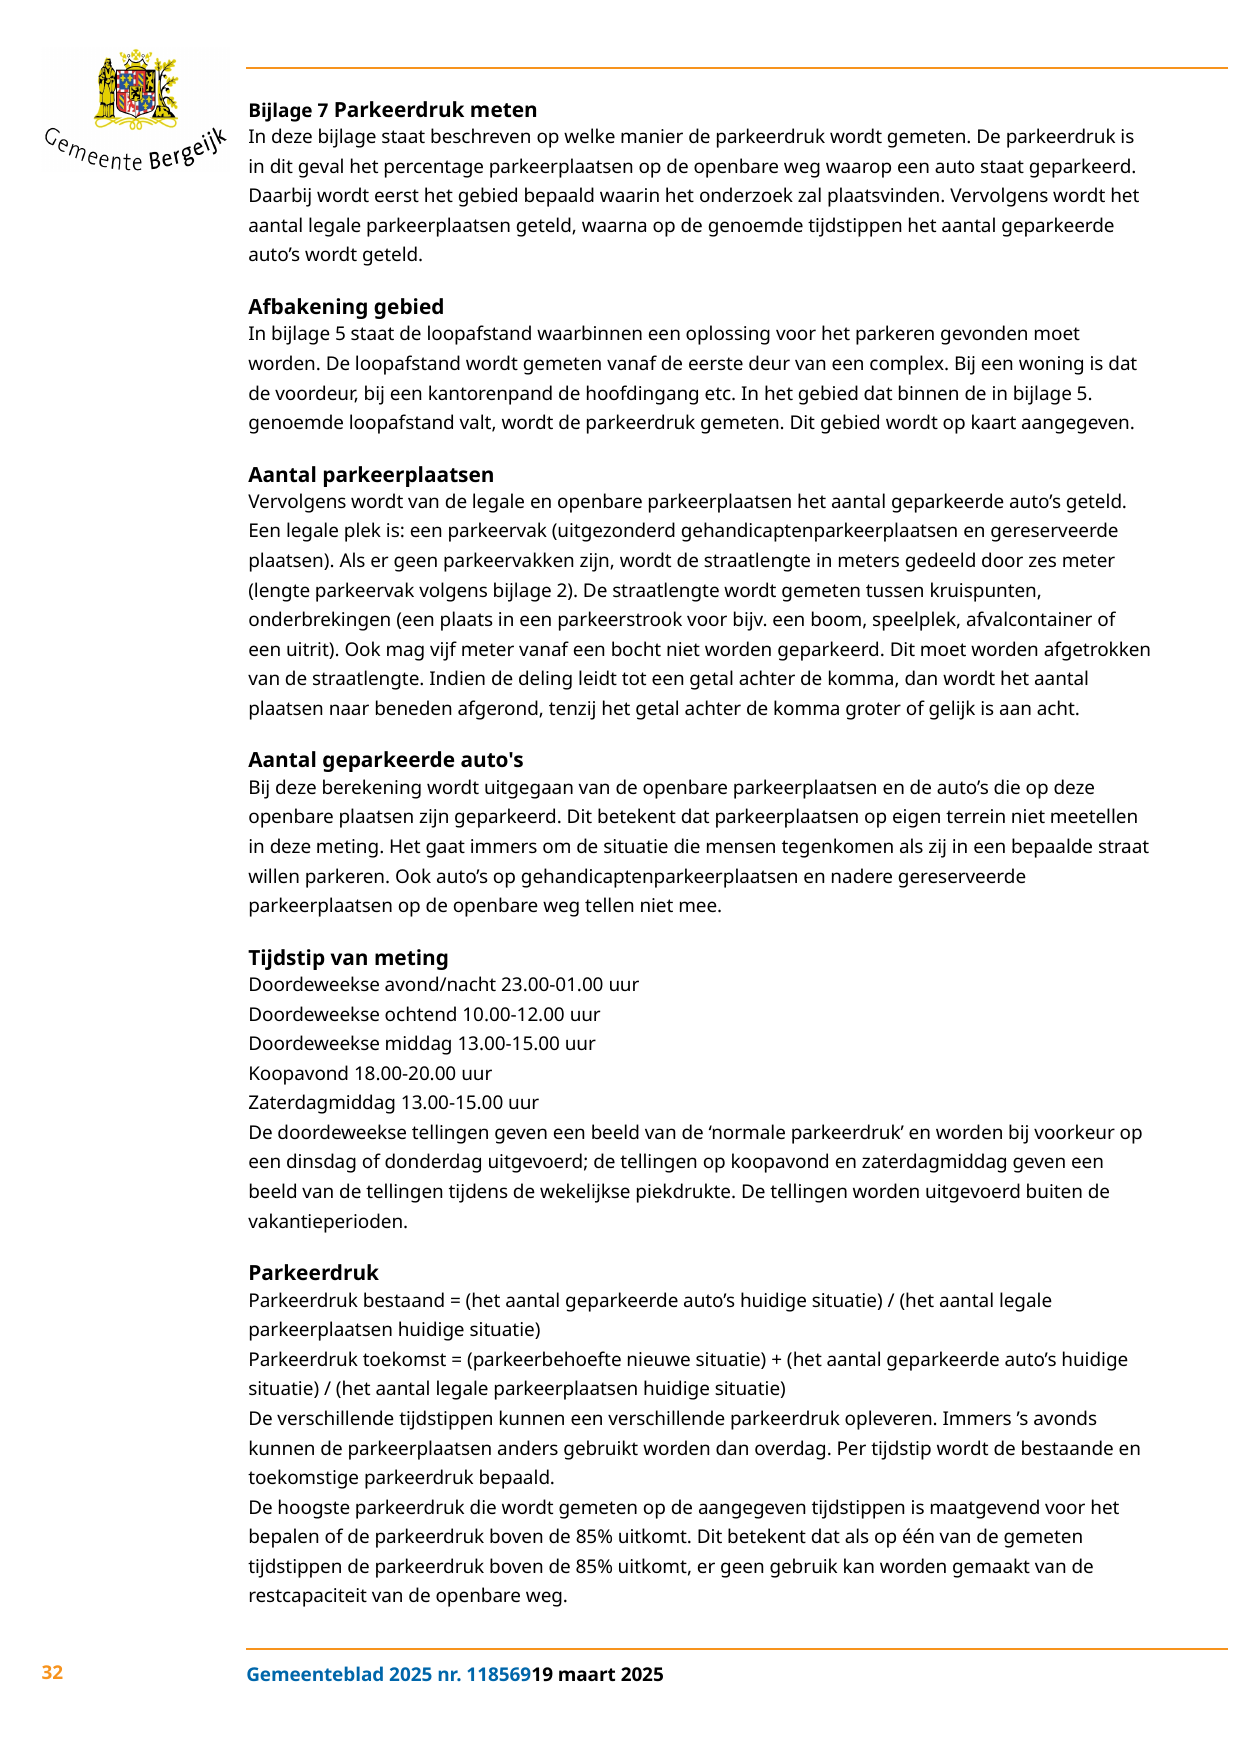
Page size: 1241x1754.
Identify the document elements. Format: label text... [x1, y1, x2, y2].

text Tijdstip van meting [248, 943, 1152, 971]
text De doordeweekse tellingen geven een beeld van de ‘normale parkeerdruk’ en worden bij voorkeur op een dinsdag of donderdag uitgevoerd; de tellingen op koopavond en zaterdagmiddag geven een beeld van de tellingen tijdens de wekelijkse piekdrukte. De tellingen worden uitgevoerd buiten de vakantieperioden. [248, 1119, 1152, 1234]
picture [41, 47, 231, 172]
text Aantal parkeerplaatsen [248, 460, 1152, 488]
text Zaterdagmiddag 13.00-15.00 uur [248, 1089, 1152, 1115]
text Parkeerdruk bestaand = (het aantal geparkeerde auto’s huidige situatie) / (het aantal legale parkeerplaatsen huidige situatie) [248, 1287, 1152, 1342]
text In bijlage 5 staat de loopafstand waarbinnen een oplossing voor het parkeren gevonden moet worden. De loopafstand wordt gemeten vanaf de eerste deur van een complex. Bij een woning is dat de voordeur, bij een kantorenpand de hoofdingang etc. In het gebied dat binnen de in bijlage 5. genoemde loopafstand valt, wordt de parkeerdruk gemeten. Dit gebied wordt op kaart aangegeven. [248, 321, 1152, 435]
text Koopavond 18.00-20.00 uur [248, 1060, 1152, 1086]
text Aantal geparkeerde auto's [248, 746, 1152, 774]
text Parkeerdruk toekomst = (parkeerbehoefte nieuwe situatie) + (het aantal geparkeerde auto’s huidige situatie) / (het aantal legale parkeerplaatsen huidige situatie) [248, 1346, 1152, 1401]
text Doordeweekse middag 13.00-15.00 uur [248, 1030, 1152, 1056]
text Parkeerdruk [248, 1258, 1152, 1287]
text Doordeweekse avond/nacht 23.00-01.00 uur [248, 971, 1152, 997]
text De verschillende tijdstippen kunnen een verschillende parkeerdruk opleveren. Immers ’s avonds kunnen de parkeerplaatsen anders gebruikt worden dan overdag. Per tijdstip wordt de bestaande en toekomstige parkeerdruk bepaald. [248, 1405, 1152, 1490]
text Afbakening gebied [248, 292, 1152, 321]
text De hoogste parkeerdruk die wordt gemeten op de aangegeven tijdstippen is maatgevend voor het bepalen of de parkeerdruk boven de 85% uitkomt. Dit betekent dat als op één van de gemeten tijdstippen de parkeerdruk boven de 85% uitkomt, er geen gebruik kan worden gemaakt van de restcapaciteit van de openbare weg. [248, 1494, 1152, 1608]
text Bijlage 7 Parkeerdruk meten [248, 95, 1152, 123]
text Doordeweekse ochtend 10.00-12.00 uur [248, 1001, 1152, 1027]
text Bij deze berekening wordt uitgegaan van de openbare parkeerplaatsen en de auto’s die op deze openbare plaatsen zijn geparkeerd. Dit betekent dat parkeerplaatsen op eigen terrein niet meetellen in deze meting. Het gaat immers om de situatie die mensen tegenkomen als zij in een bepaalde straat willen parkeren. Ook auto’s op gehandicaptenparkeerplaatsen en nadere gereserveerde parkeerplaatsen op de openbare weg tellen niet mee. [248, 774, 1152, 918]
text In deze bijlage staat beschreven op welke manier de parkeerdruk wordt gemeten. De parkeerdruk is in dit geval het percentage parkeerplaatsen op de openbare weg waarop een auto staat geparkeerd. Daarbij wordt eerst het gebied bepaald waarin het onderzoek zal plaatsvinden. Vervolgens wordt het aantal legale parkeerplaatsen geteld, waarna op de genoemde tijdstippen het aantal geparkeerde auto’s wordt geteld. [248, 123, 1152, 267]
text Vervolgens wordt van de legale en openbare parkeerplaatsen het aantal geparkeerde auto’s geteld. Een legale plek is: een parkeervak (uitgezonderd gehandicaptenparkeerplaatsen en gereserveerde plaatsen). Als er geen parkeervakken zijn, wordt de straatlengte in meters gedeeld door zes meter (lengte parkeervak volgens bijlage 2). De straatlengte wordt gemeten tussen kruispunten, onderbrekingen (een plaats in een parkeerstrook voor bijv. een boom, speelplek, afvalcontainer of een uitrit). Ook mag vijf meter vanaf een bocht niet worden geparkeerd. Dit moet worden afgetrokken van de straatlengte. Indien de deling leidt tot een getal achter de komma, dan wordt het aantal plaatsen naar beneden afgerond, tenzij het getal achter de komma groter of gelijk is aan acht. [248, 488, 1152, 721]
